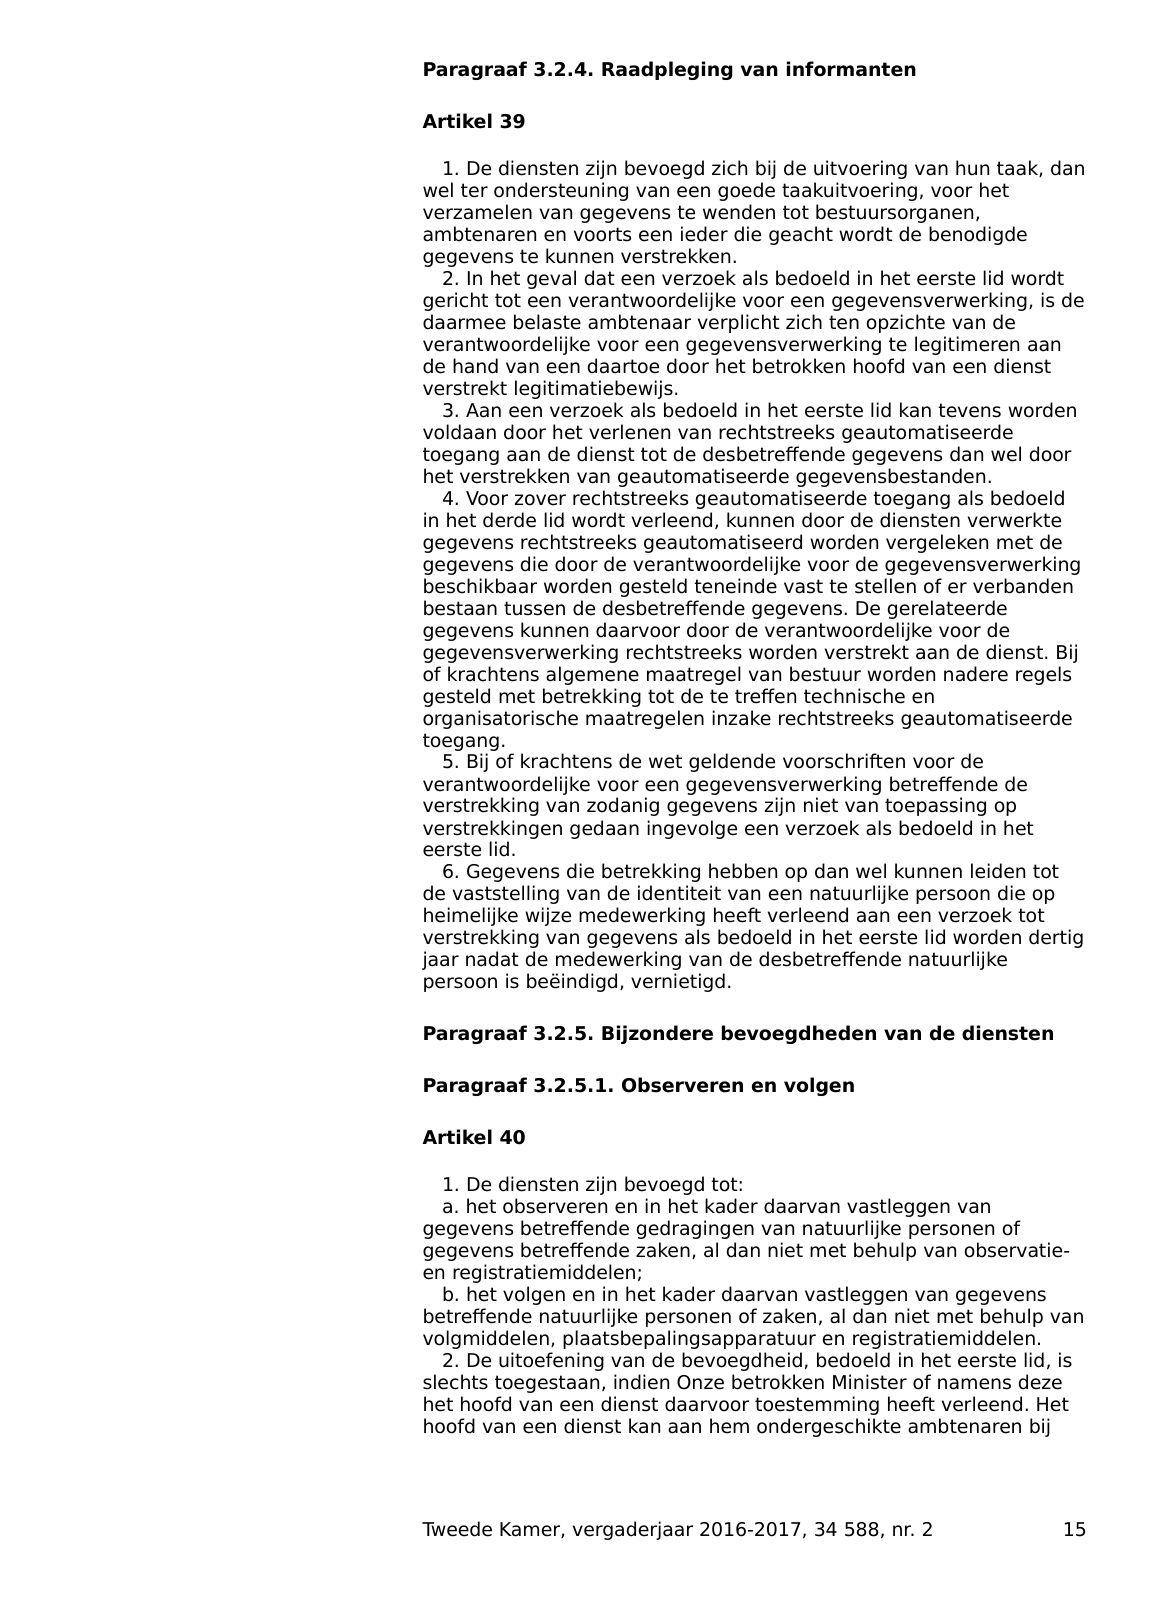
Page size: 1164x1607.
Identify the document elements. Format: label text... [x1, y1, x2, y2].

text b. het volgen en in het kader daarvan vastleggen van gegevens betreffende natuurlijke personen of zaken, al dan niet met behulp van volgmiddelen, plaatsbepalingsapparatuur en registratiemiddelen. [422, 1284, 1087, 1350]
text 4. Voor zover rechtstreeks geautomatiseerde toegang als bedoeld in het derde lid wordt verleend, kunnen door de diensten verwerkte gegevens rechtstreeks geautomatiseerd worden vergeleken met de gegevens die door de verantwoordelijke voor de gegevensverwerking beschikbaar worden gesteld teneinde vast te stellen of er verbanden bestaan tussen de desbetreffende gegevens. De gerelateerde gegevens kunnen daarvoor door de verantwoordelijke voor de gegevensverwerking rechtstreeks worden verstrekt aan de dienst. Bij of krachtens algemene maatregel van bestuur worden nadere regels gesteld met betrekking tot de te treffen technische en organisatorische maatregelen inzake rechtstreeks geautomatiseerde toegang. [422, 488, 1087, 751]
text 3. Aan een verzoek als bedoeld in het eerste lid kan tevens worden voldaan door het verlenen van rechtstreeks geautomatiseerde toegang aan de dienst tot de desbetreffende gegevens dan wel door het verstrekken van geautomatiseerde gegevensbestanden. [422, 400, 1087, 488]
text 1. De diensten zijn bevoegd zich bij de uitvoering van hun taak, dan wel ter ondersteuning van een goede taakuitvoering, voor het verzamelen van gegevens te wenden tot bestuursorganen, ambtenaren en voorts een ieder die geacht wordt de benodigde gegevens te kunnen verstrekken. [422, 158, 1087, 268]
subtitle Paragraaf 3.2.5.1. Observeren en volgen [422, 1075, 1087, 1097]
subtitle Artikel 40 [422, 1127, 1087, 1149]
text 6. Gegevens die betrekking hebben op dan wel kunnen leiden tot de vaststelling van de identiteit van een natuurlijke persoon die op heimelijke wijze medewerking heeft verleend aan een verzoek tot verstrekking van gegevens als bedoeld in het eerste lid worden dertig jaar nadat de medewerking van de desbetreffende natuurlijke persoon is beëindigd, vernietigd. [422, 861, 1087, 993]
text a. het observeren en in het kader daarvan vastleggen van gegevens betreffende gedragingen van natuurlijke personen of gegevens betreffende zaken, al dan niet met behulp van observatie- en registratiemiddelen; [422, 1196, 1087, 1284]
subtitle Paragraaf 3.2.4. Raadpleging van informanten [422, 59, 1087, 81]
subtitle Paragraaf 3.2.5. Bijzondere bevoegdheden van de diensten [422, 1023, 1087, 1045]
text 2. In het geval dat een verzoek als bedoeld in het eerste lid wordt gericht tot een verantwoordelijke voor een gegevensverwerking, is de daarmee belaste ambtenaar verplicht zich ten opzichte van de verantwoordelijke voor een gegevensverwerking te legitimeren aan de hand van een daartoe door het betrokken hoofd van een dienst verstrekt legitimatiebewijs. [422, 268, 1087, 400]
text 1. De diensten zijn bevoegd tot: [422, 1174, 1087, 1196]
text 5. Bij of krachtens de wet geldende voorschriften voor de verantwoordelijke voor een gegevensverwerking betreffende de verstrekking van zodanig gegevens zijn niet van toepassing op verstrekkingen gedaan ingevolge een verzoek als bedoeld in het eerste lid. [422, 751, 1087, 861]
subtitle Artikel 39 [422, 111, 1087, 133]
text 2. De uitoefening van de bevoegdheid, bedoeld in het eerste lid, is slechts toegestaan, indien Onze betrokken Minister of namens deze het hoofd van een dienst daarvoor toestemming heeft verleend. Het hoofd van een dienst kan aan hem ondergeschikte ambtenaren bij [422, 1350, 1087, 1438]
